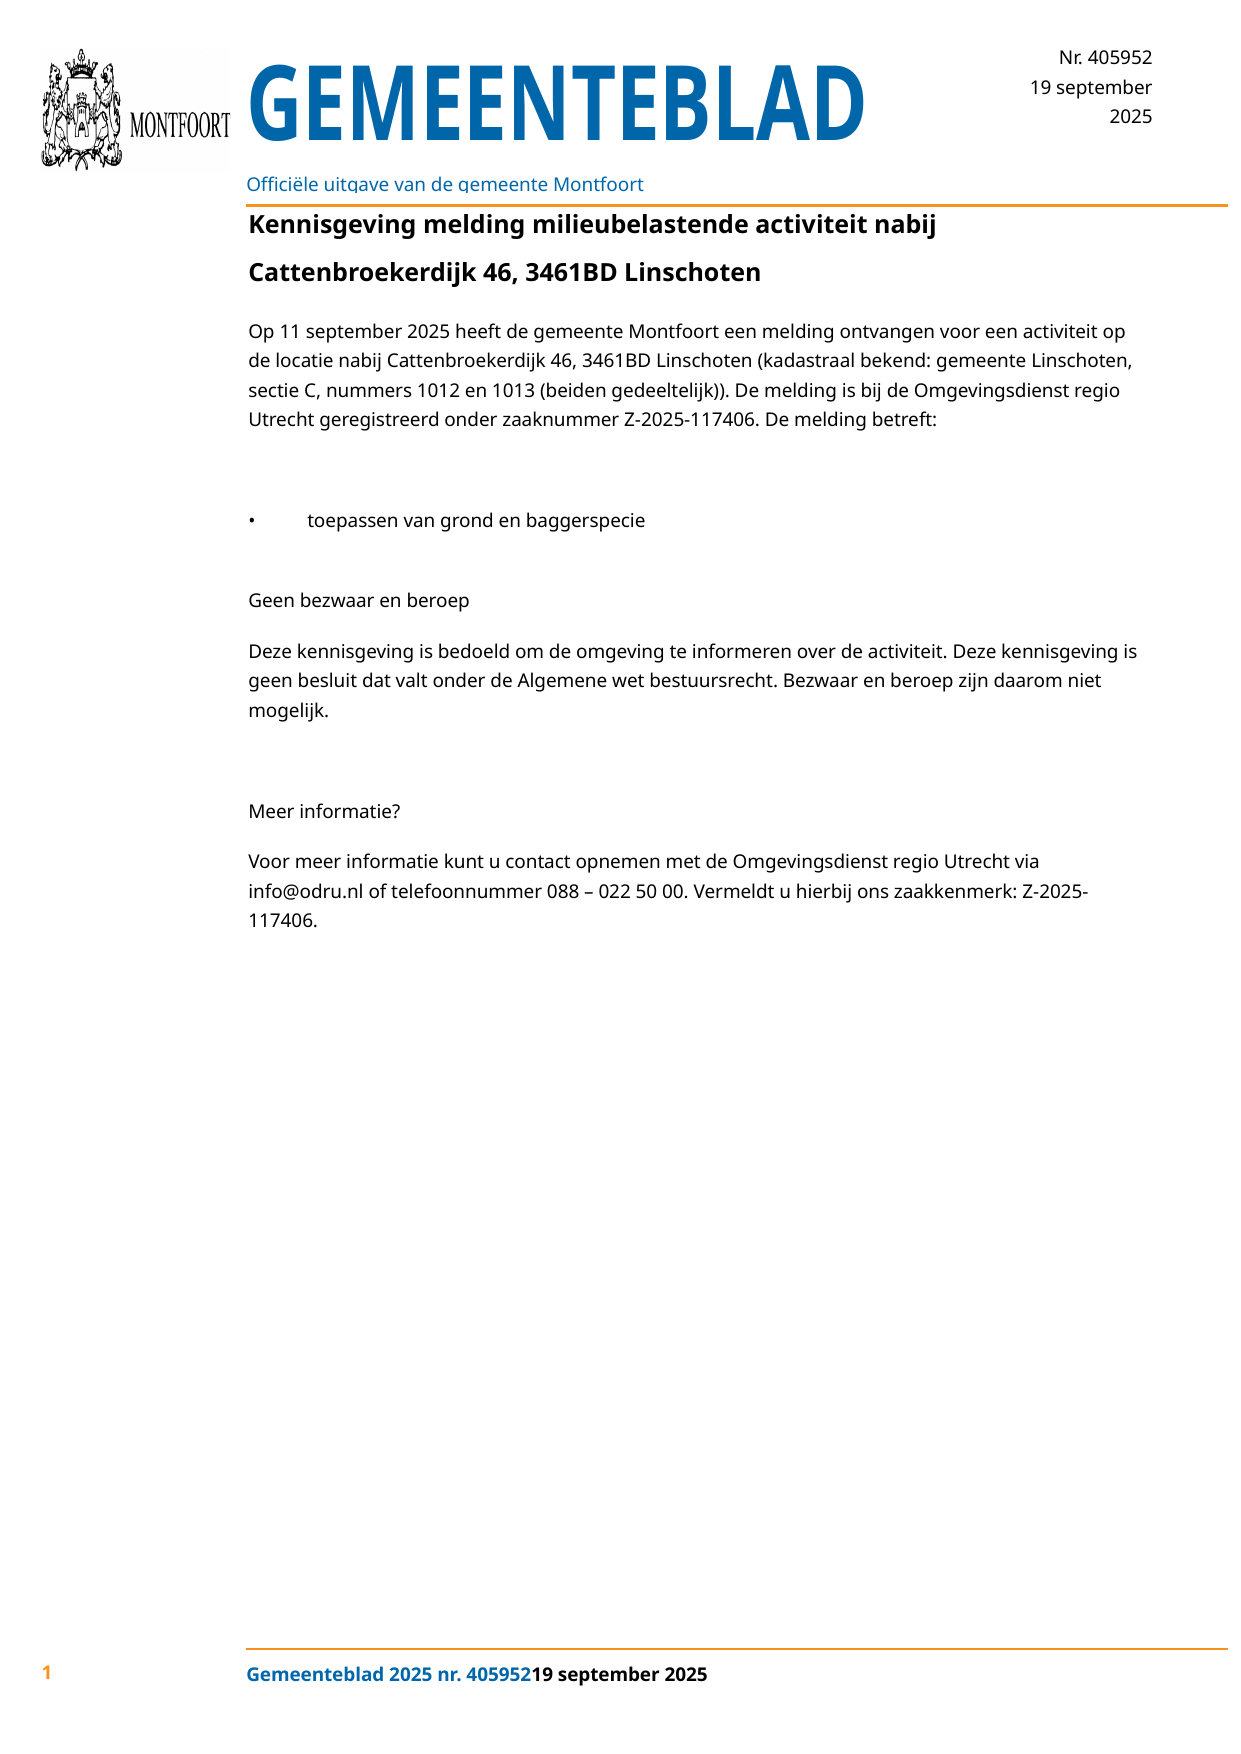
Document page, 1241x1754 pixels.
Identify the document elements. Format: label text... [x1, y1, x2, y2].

text Op 11 september 2025 heeft de gemeente Montfoort een melding ontvangen voor een activiteit op de locatie nabij Cattenbroekerdijk 46, 3461BD Linschoten (kadastraal bekend: gemeente Linschoten, sectie C, nummers 1012 en 1013 (beiden gedeeltelijk)). De melding is bij de Omgevingsdienst regio Utrecht geregistreerd onder zaaknummer Z-2025-117406. De melding betreft: [248, 318, 1152, 432]
text Deze kennisgeving is bedoeld om de omgeving te informeren over de activiteit. Deze kennisgeving is geen besluit dat valt onder de Algemene wet bestuursrecht. Bezwaar en beroep zijn daarom niet mogelijk. [248, 638, 1152, 723]
text Geen bezwaar en beroep [248, 587, 1152, 613]
list toepassen van grond en baggerspecie [248, 507, 1152, 533]
text Meer informatie? [248, 798, 1152, 824]
text Kennisgeving melding milieubelastende activiteit nabij Cattenbroekerdijk 46, 3461BD Linschoten [248, 207, 1152, 288]
picture [41, 47, 231, 172]
text Voor meer informatie kunt u contact opnemen met de Omgevingsdienst regio Utrecht via info@odru.nl of telefoonnummer 088 – 022 50 00. Vermeldt u hierbij ons zaakkenmerk: Z-2025-117406. [248, 848, 1152, 933]
